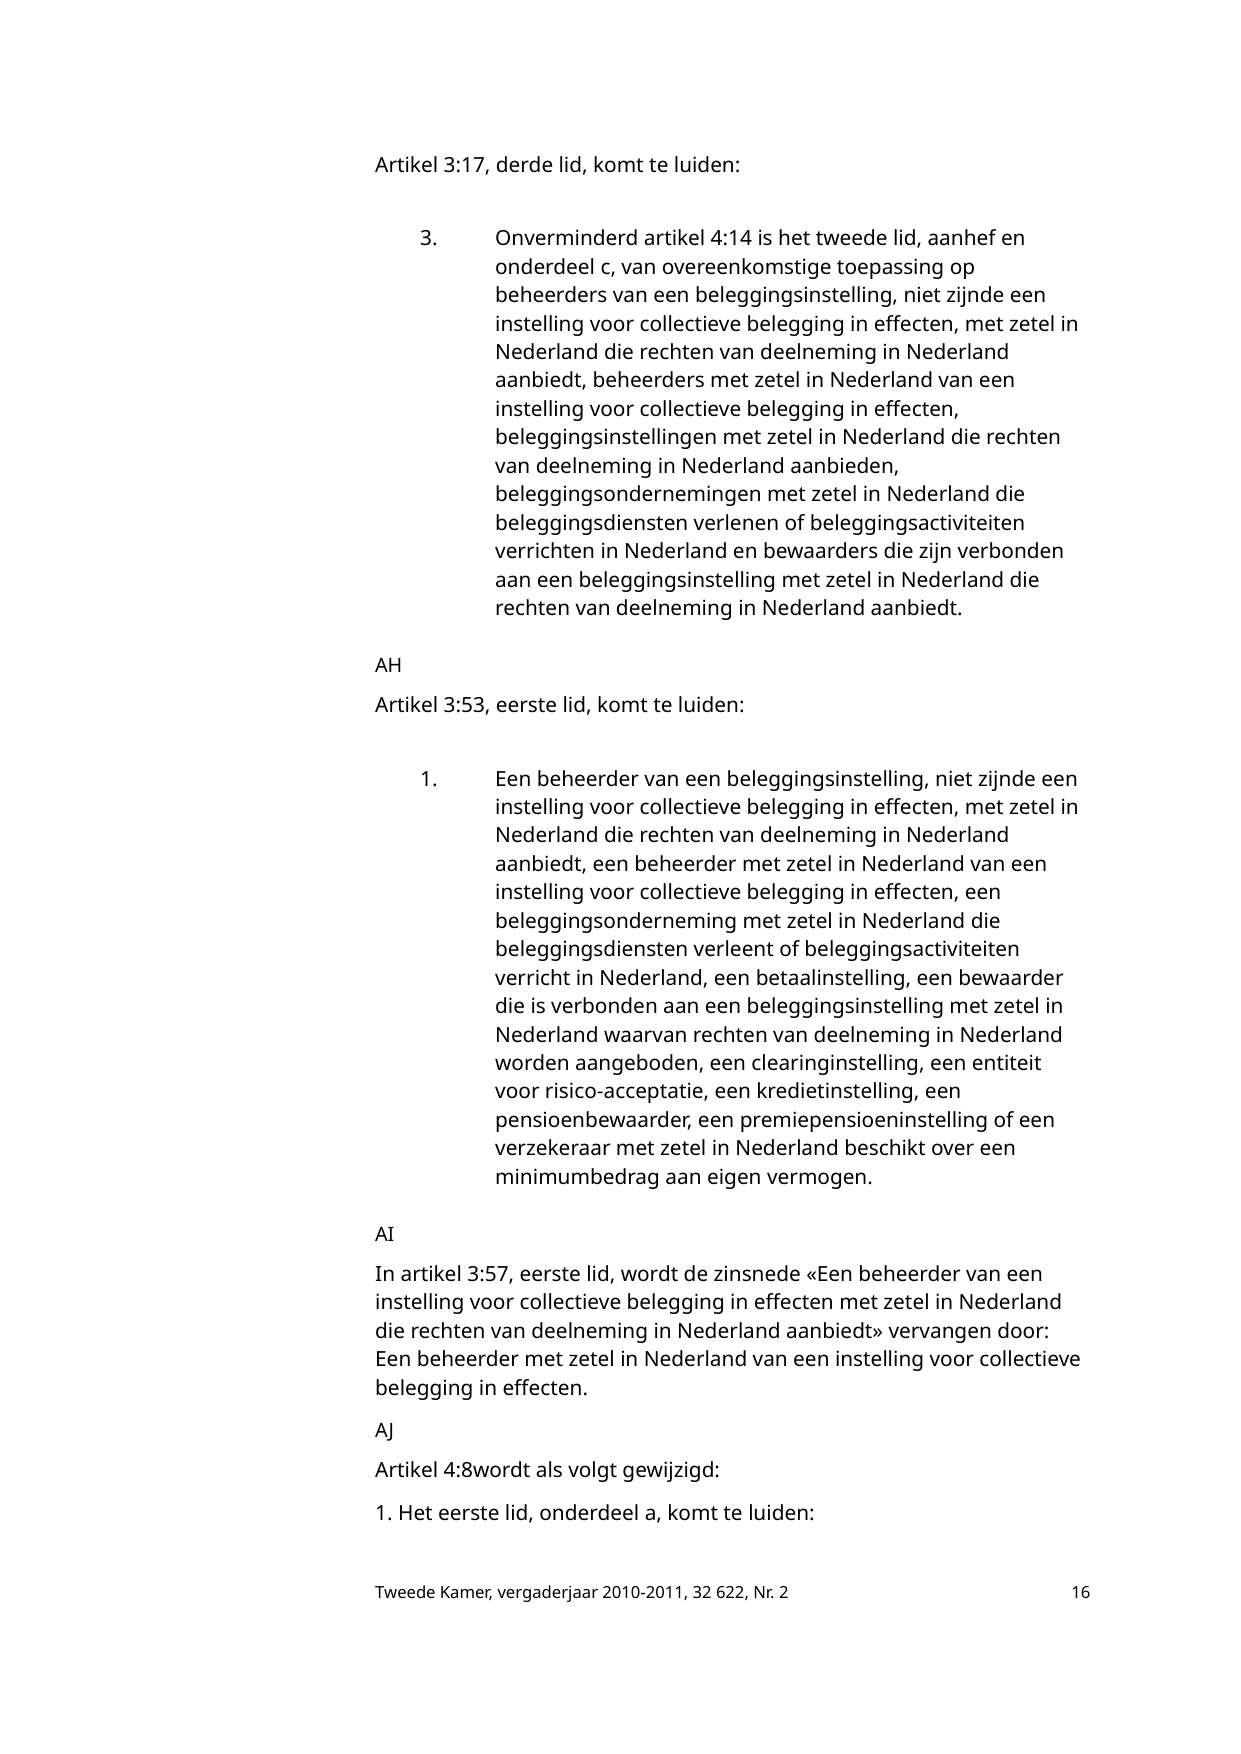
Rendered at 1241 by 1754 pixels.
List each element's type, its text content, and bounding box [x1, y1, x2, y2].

text Artikel 4:8wordt als volgt gewijzigd: [375, 1455, 1090, 1483]
list Een beheerder van een beleggingsinstelling, niet zijnde een instelling voor collectieve belegging in effecten, met zetel in Nederland die rechten van deelneming in Nederland aanbiedt, een beheerder met zetel in Nederland van een instelling voor collectieve belegging in effecten, een beleggingsonderneming met zetel in Nederland die beleggingsdiensten verleent of beleggingsactiviteiten verricht in Nederland, een betaalinstelling, een bewaarder die is verbonden aan een beleggingsinstelling met zetel in Nederland waarvan rechten van deelneming in Nederland worden aangeboden, een clearinginstelling, een entiteit voor risico-acceptatie, een kredietinstelling, een pensioenbewaarder, een premiepensioeninstelling of een verzekeraar met zetel in Nederland beschikt over een minimumbedrag aan eigen vermogen. [420, 764, 1090, 1190]
text AJ [375, 1416, 1090, 1443]
text 1. Het eerste lid, onderdeel a, komt te luiden: [375, 1498, 1090, 1527]
text AH [375, 652, 1090, 678]
text Artikel 3:53, eerste lid, komt te luiden: [375, 690, 1090, 719]
text AI [375, 1220, 1090, 1247]
text Artikel 3:17, derde lid, komt te luiden: [375, 150, 1090, 178]
list Onverminderd artikel 4:14 is het tweede lid, aanhef en onderdeel c, van overeenkomstige toepassing op beheerders van een beleggingsinstelling, niet zijnde een instelling voor collectieve belegging in effecten, met zetel in Nederland die rechten van deelneming in Nederland aanbiedt, beheerders met zetel in Nederland van een instelling voor collectieve belegging in effecten, beleggingsinstellingen met zetel in Nederland die rechten van deelneming in Nederland aanbieden, beleggingsondernemingen met zetel in Nederland die beleggingsdiensten verlenen of beleggingsactiviteiten verrichten in Nederland en bewaarders die zijn verbonden aan een beleggingsinstelling met zetel in Nederland die rechten van deelneming in Nederland aanbiedt. [420, 223, 1090, 622]
text In artikel 3:57, eerste lid, wordt de zinsnede «Een beheerder van een instelling voor collectieve belegging in effecten met zetel in Nederland die rechten van deelneming in Nederland aanbiedt» vervangen door: Een beheerder met zetel in Nederland van een instelling voor collectieve belegging in effecten. [375, 1259, 1090, 1401]
